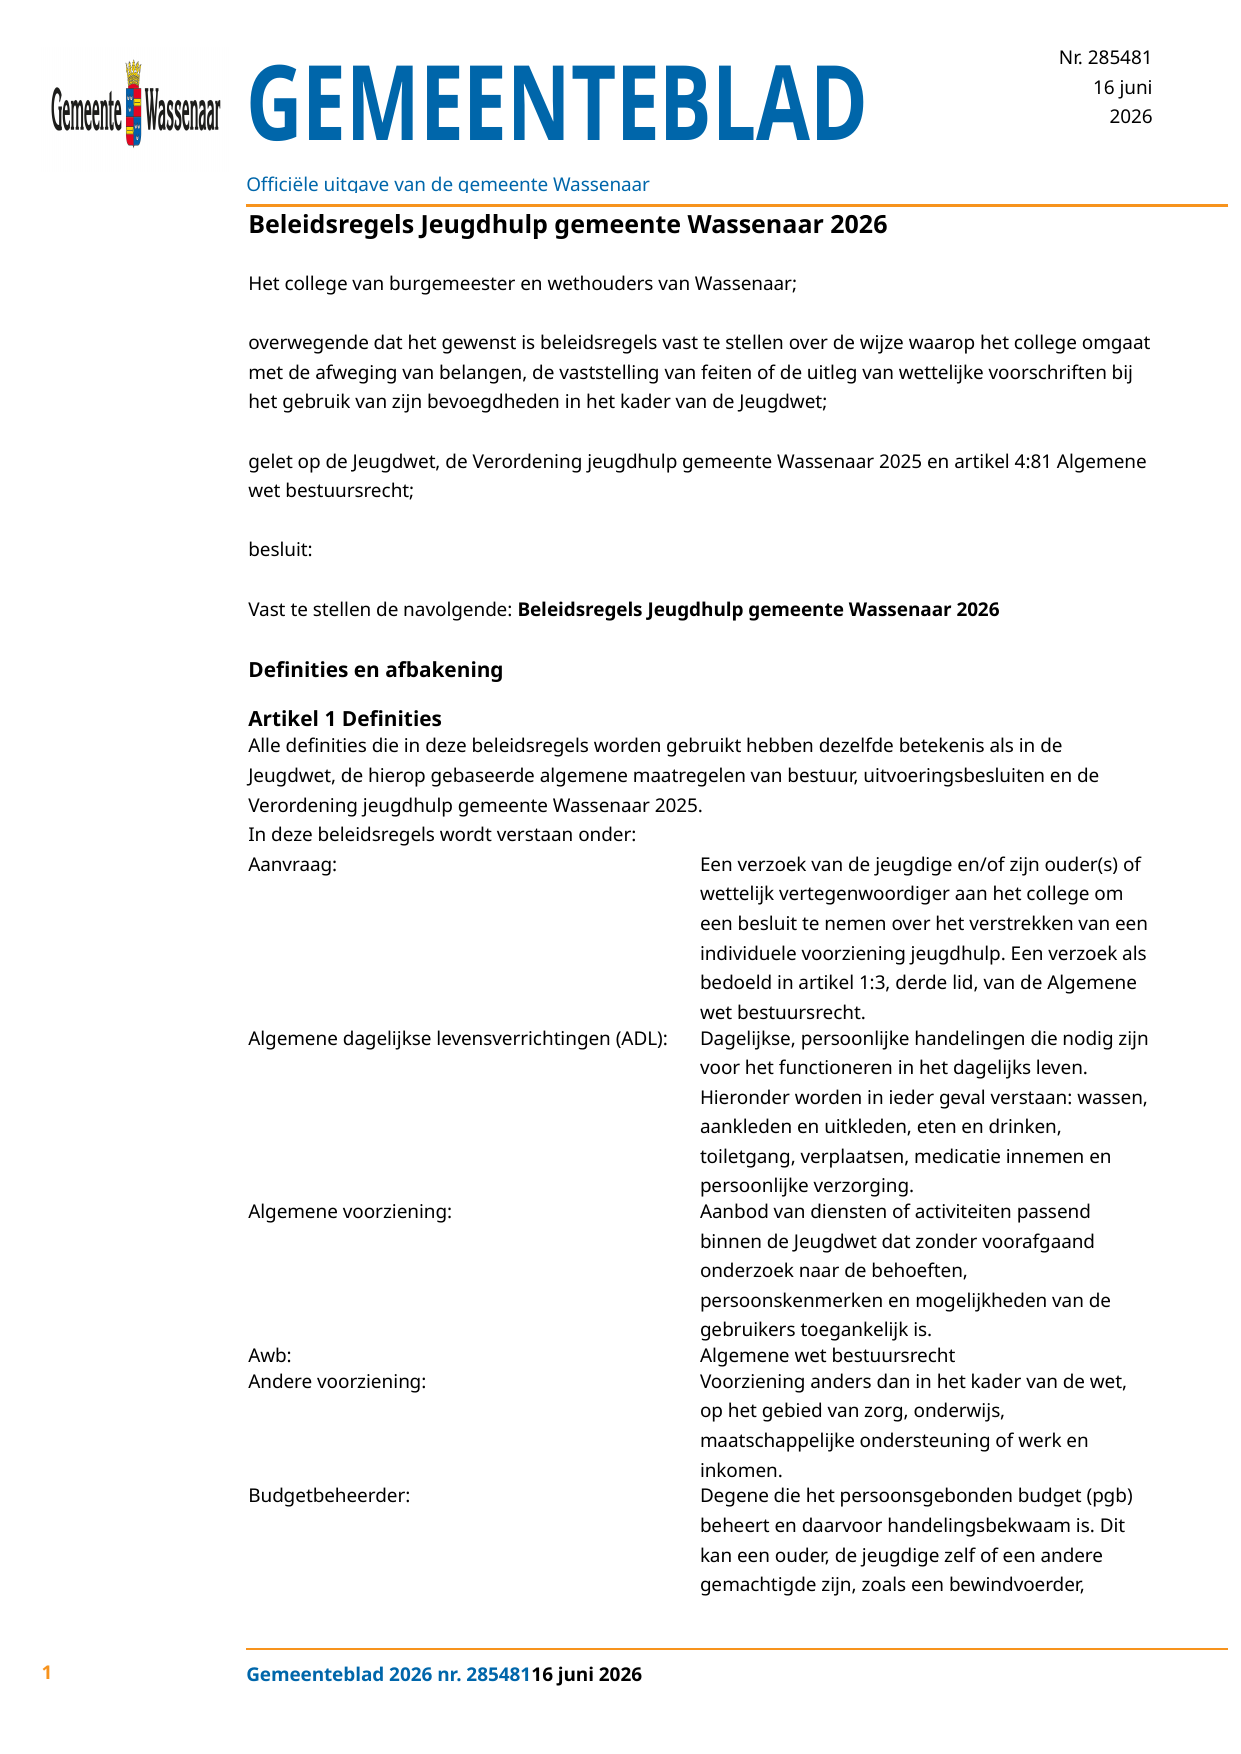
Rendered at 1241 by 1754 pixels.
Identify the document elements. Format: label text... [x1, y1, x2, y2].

text Beleidsregels Jeugdhulp gemeente Wassenaar 2026 [248, 207, 1152, 241]
table_cell Aanbod van diensten of activiteiten passend binnen de Jeugdwet dat zonder voorafgaand onderzoek naar de behoeften, persoonskenmerken en mogelijkheden van de gebruikers toegankelijk is. [700, 1198, 1152, 1342]
table_cell Andere voorziening: [248, 1368, 700, 1483]
text Vast te stellen de navolgende: Beleidsregels Jeugdhulp gemeente Wassenaar 2026 [248, 596, 1152, 621]
table_header Een verzoek van de jeugdige en/of zijn ouder(s) of wettelijk vertegenwoordiger aan het college om een besluit te nemen over het verstrekken van een individuele voorziening jeugdhulp. Een verzoek als bedoeld in artikel 1:3, derde lid, van de Algemene wet bestuursrecht. [700, 851, 1152, 1025]
text Alle definities die in deze beleidsregels worden gebruikt hebben dezelfde betekenis als in de Jeugdwet, de hierop gebaseerde algemene maatregelen van bestuur, uitvoeringsbesluiten en de Verordening jeugdhulp gemeente Wassenaar 2025. [248, 733, 1152, 817]
text Definities en afbakening [248, 655, 1152, 683]
table_cell Degene die het persoonsgebonden budget (pgb) beheert en daarvoor handelingsbekwaam is. Dit kan een ouder, de jeugdige zelf of een andere gemachtigde zijn, zoals een bewindvoerder, [700, 1483, 1152, 1597]
text besluit: [248, 537, 1152, 562]
table_cell Algemene dagelijkse levensverrichtingen (ADL): [248, 1025, 700, 1198]
table_cell Awb: [248, 1343, 700, 1368]
text overwegende dat het gewenst is beleidsregels vast te stellen over de wijze waarop het college omgaat met de afweging van belangen, de vaststelling van feiten of de uitleg van wettelijke voorschriften bij het gebruik van zijn bevoegdheden in het kader van de Jeugdwet; [248, 329, 1152, 414]
text gelet op de Jeugdwet, de Verordening jeugdhulp gemeente Wassenaar 2025 en artikel 4:81 Algemene wet bestuursrecht; [248, 448, 1152, 503]
text Artikel 1 Definities [248, 704, 1152, 733]
table_cell Dagelijkse, persoonlijke handelingen die nodig zijn voor het functioneren in het dagelijks leven. Hieronder worden in ieder geval verstaan: wassen, aankleden en uitkleden, eten en drinken, toiletgang, verplaatsen, medicatie innemen en persoonlijke verzorging. [700, 1025, 1152, 1198]
table_cell Algemene wet bestuursrecht [700, 1343, 1152, 1368]
text Het college van burgemeester en wethouders van Wassenaar; [248, 270, 1152, 296]
table_cell Algemene voorziening: [248, 1198, 700, 1342]
table_cell Budgetbeheerder: [248, 1483, 700, 1597]
picture [41, 47, 231, 172]
table_header Aanvraag: [248, 851, 700, 1025]
text In deze beleidsregels wordt verstaan onder: [248, 821, 1152, 847]
table_cell Voorziening anders dan in het kader van de wet, op het gebied van zorg, onderwijs, maatschappelijke ondersteuning of werk en inkomen. [700, 1368, 1152, 1483]
